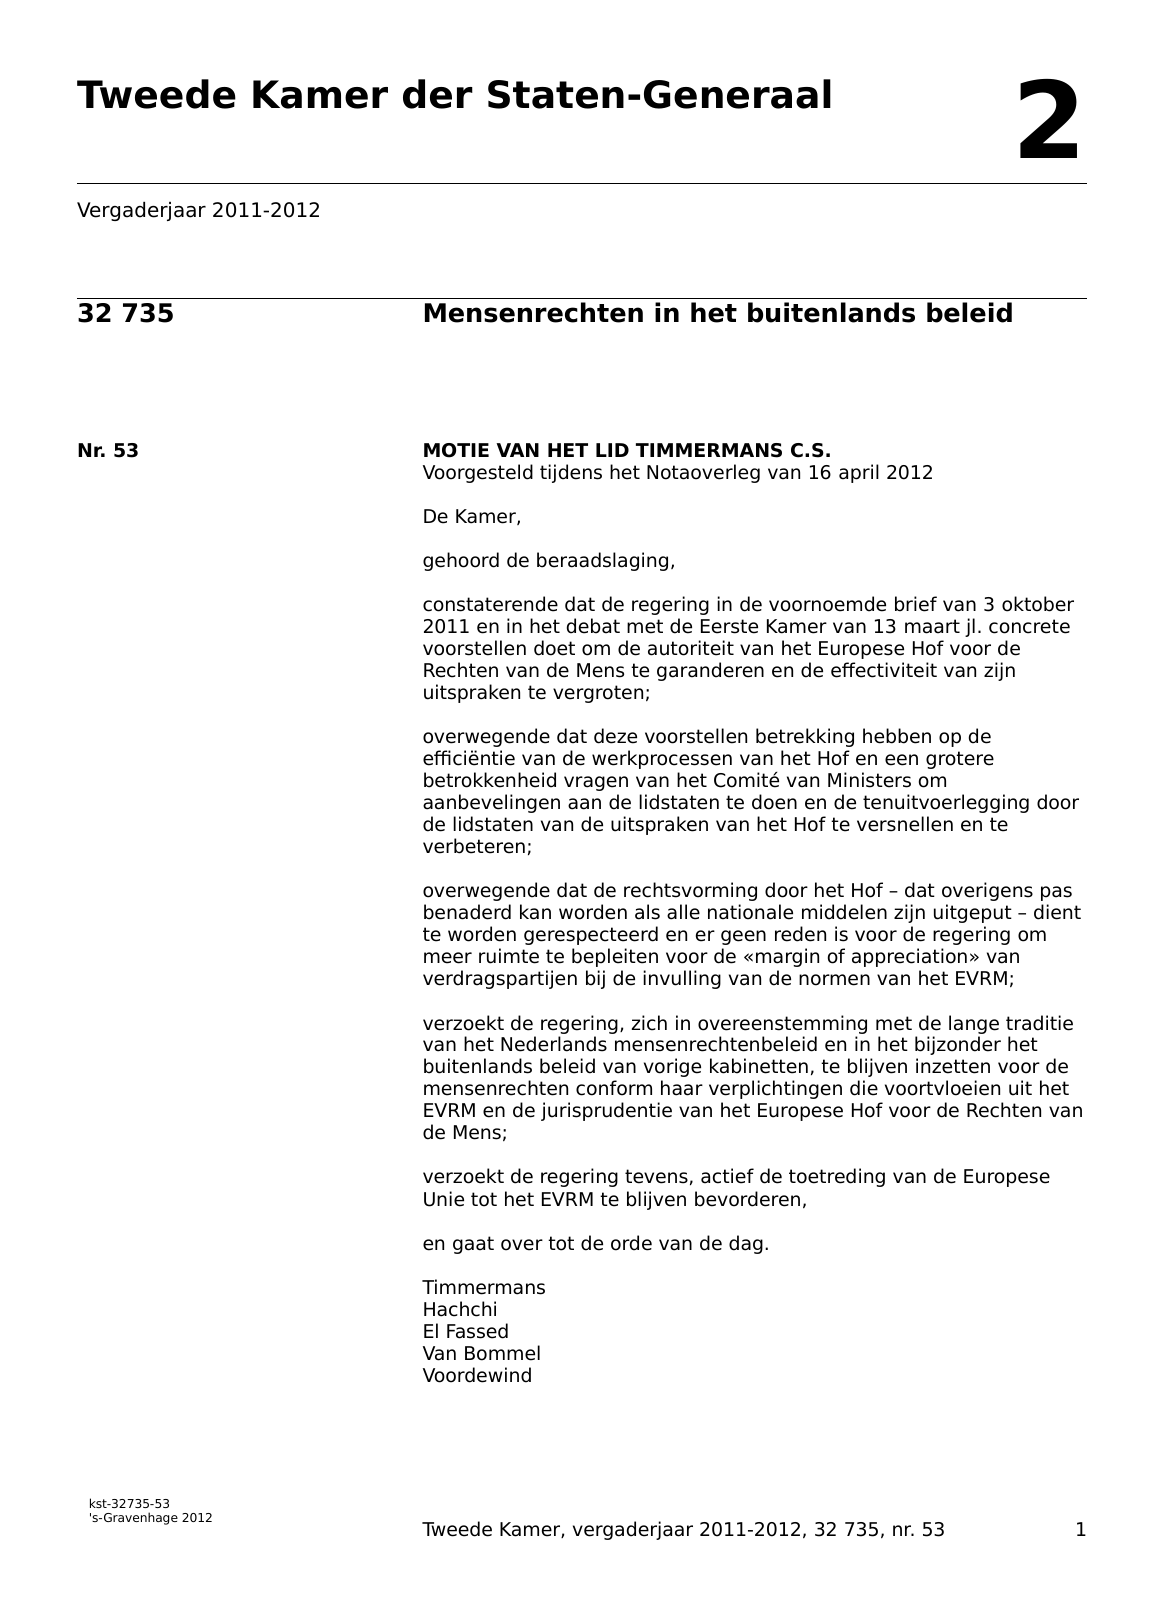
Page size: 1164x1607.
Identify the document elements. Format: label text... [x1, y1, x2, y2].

text El Fassed [422, 1321, 1087, 1343]
text De Kamer, [422, 506, 1087, 528]
text Timmermans [422, 1277, 1087, 1299]
text Voordewind [422, 1365, 1087, 1387]
text overwegende dat de rechtsvorming door het Hof – dat overigens pas benaderd kan worden als alle nationale middelen zijn uitgeput – dient te worden gerespecteerd en er geen reden is voor de regering om meer ruimte te bepleiten voor de «margin of appreciation» van verdragspartijen bij de invulling van de normen van het EVRM; [422, 880, 1087, 990]
text gehoord de beraadslaging, [422, 550, 1087, 572]
text en gaat over tot de orde van de dag. [422, 1233, 1087, 1254]
text Van Bommel [422, 1343, 1087, 1365]
text verzoekt de regering tevens, actief de toetreding van de Europese Unie tot het EVRM te blijven bevorderen, [422, 1166, 1087, 1210]
table_header 2 [886, 59, 1087, 183]
table_cell Vergaderjaar 2011-2012 [77, 184, 1087, 298]
text verzoekt de regering, zich in overeenstemming met de lange traditie van het Nederlands mensenrechtenbeleid en in het bijzonder het buitenlands beleid van vorige kabinetten, te blijven inzetten voor de mensenrechten conform haar verplichtingen die voortvloeien uit het EVRM en de jurisprudentie van het Europese Hof voor de Rechten van de Mens; [422, 1012, 1087, 1144]
text overwegende dat deze voorstellen betrekking hebben op de efficiëntie van de werkprocessen van het Hof en een grotere betrokkenheid vragen van het Comité van Ministers om aanbevelingen aan de lidstaten te doen en de tenuitvoerlegging door de lidstaten van de uitspraken van het Hof te versnellen en te verbeteren; [422, 726, 1087, 858]
text Hachchi [422, 1299, 1087, 1321]
subtitle Nr. 53 MOTIE VAN HET LID TIMMERMANS C.S. [77, 440, 1087, 462]
text Voorgesteld tijdens het Notaoverleg van 16 april 2012 [422, 462, 1087, 484]
text kst-32735-53 [88, 1497, 323, 1511]
text constaterende dat de regering in de voornoemde brief van 3 oktober 2011 en in het debat met de Eerste Kamer van 13 maart jl. concrete voorstellen doet om de autoriteit van het Europese Hof voor de Rechten van de Mens te garanderen en de effectiviteit van zijn uitspraken te vergroten; [422, 594, 1087, 704]
table_header Tweede Kamer der Staten-Generaal [77, 59, 886, 183]
text 's-Gravenhage 2012 [88, 1511, 323, 1525]
subtitle 32 735 Mensenrechten in het buitenlands beleid [77, 299, 1087, 329]
